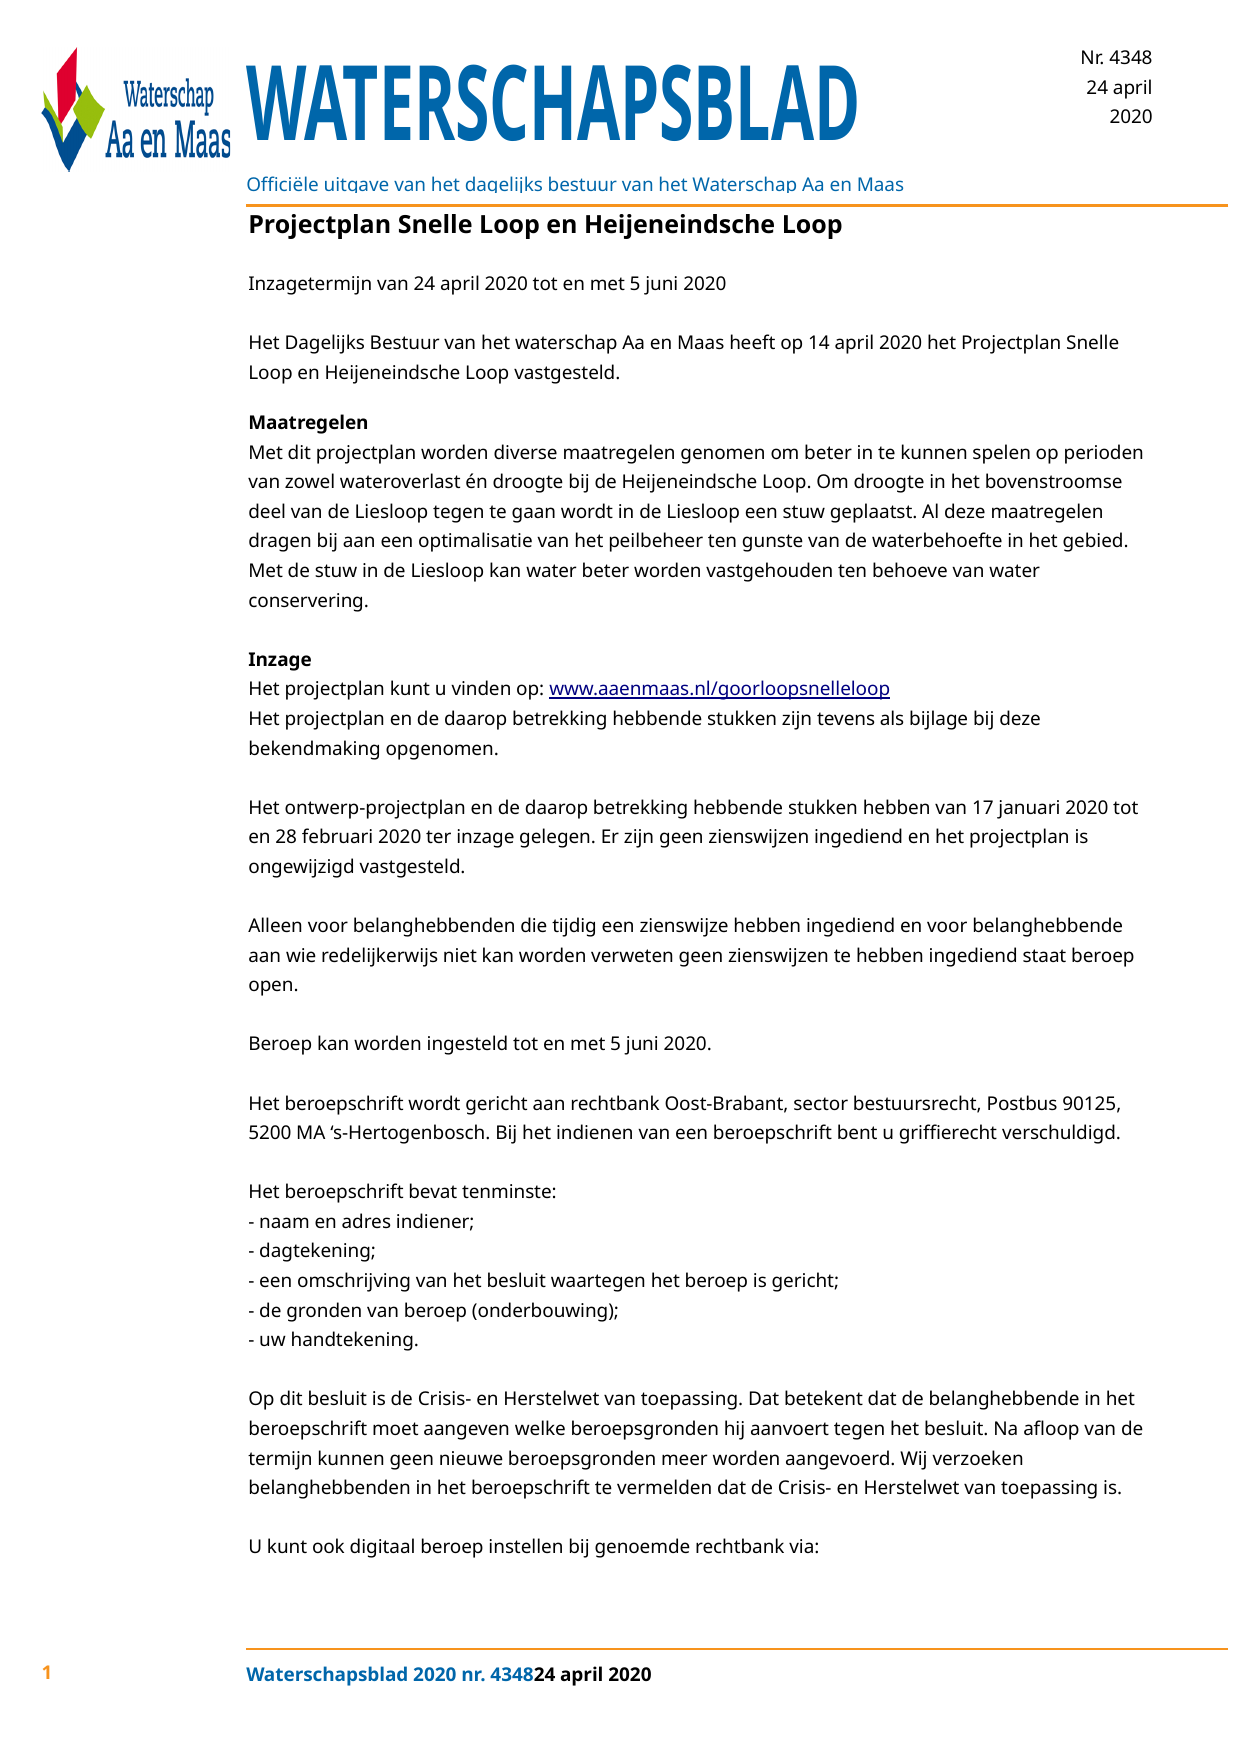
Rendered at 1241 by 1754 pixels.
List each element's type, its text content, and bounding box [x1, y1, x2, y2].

text - de gronden van beroep (onderbouwing); [248, 1297, 1152, 1323]
text Alleen voor belanghebbenden die tijdig een zienswijze hebben ingediend en voor belanghebbende aan wie redelijkerwijs niet kan worden verweten geen zienswijzen te hebben ingediend staat beroep open. [248, 912, 1152, 997]
text - uw handtekening. [248, 1326, 1152, 1352]
text Het projectplan kunt u vinden op: www.aaenmaas.nl/goorloopsnelleloop [248, 676, 1152, 701]
text U kunt ook digitaal beroep instellen bij genoemde rechtbank via: [248, 1533, 1152, 1559]
text Met dit projectplan worden diverse maatregelen genomen om beter in te kunnen spelen op perioden van zowel wateroverlast én droogte bij de Heijeneindsche Loop. Om droogte in het bovenstroomse deel van de Liesloop tegen te gaan wordt in de Liesloop een stuw geplaatst. Al deze maatregelen dragen bij aan een optimalisatie van het peilbeheer ten gunste van de waterbehoefte in het gebied. Met de stuw in de Liesloop kan water beter worden vastgehouden ten behoeve van water conservering. [248, 439, 1152, 613]
text Het projectplan en de daarop betrekking hebbende stukken zijn tevens als bijlage bij deze bekendmaking opgenomen. [248, 705, 1152, 761]
text Het beroepschrift wordt gericht aan rechtbank Oost-Brabant, sector bestuursrecht, Postbus 90125, 5200 MA ‘s-Hertogenbosch. Bij het indienen van een beroepschrift bent u griffierecht verschuldigd. [248, 1090, 1152, 1145]
text - een omschrijving van het besluit waartegen het beroep is gericht; [248, 1267, 1152, 1293]
text Projectplan Snelle Loop en Heijeneindsche Loop [248, 207, 1152, 241]
picture [41, 47, 231, 172]
text Het beroepschrift bevat tenminste: [248, 1178, 1152, 1204]
text Inzagetermijn van 24 april 2020 tot en met 5 juni 2020 [248, 270, 1152, 296]
text - dagtekening; [248, 1238, 1152, 1263]
text Inzage [248, 646, 1152, 672]
text Op dit besluit is de Crisis- en Herstelwet van toepassing. Dat betekent dat de belanghebbende in het beroepschrift moet aangeven welke beroepsgronden hij aanvoert tegen het besluit. Na afloop van de termijn kunnen geen nieuwe beroepsgronden meer worden aangevoerd. Wij verzoeken belanghebbenden in het beroepschrift te vermelden dat de Crisis- en Herstelwet van toepassing is. [248, 1386, 1152, 1500]
text Maatregelen [248, 409, 1152, 435]
text Het ontwerp-projectplan en de daarop betrekking hebbende stukken hebben van 17 januari 2020 tot en 28 februari 2020 ter inzage gelegen. Er zijn geen zienswijzen ingediend en het projectplan is ongewijzigd vastgesteld. [248, 794, 1152, 879]
text - naam en adres indiener; [248, 1208, 1152, 1234]
text Beroep kan worden ingesteld tot en met 5 juni 2020. [248, 1031, 1152, 1056]
text Het Dagelijks Bestuur van het waterschap Aa en Maas heeft op 14 april 2020 het Projectplan Snelle Loop en Heijeneindsche Loop vastgesteld. [248, 329, 1152, 385]
